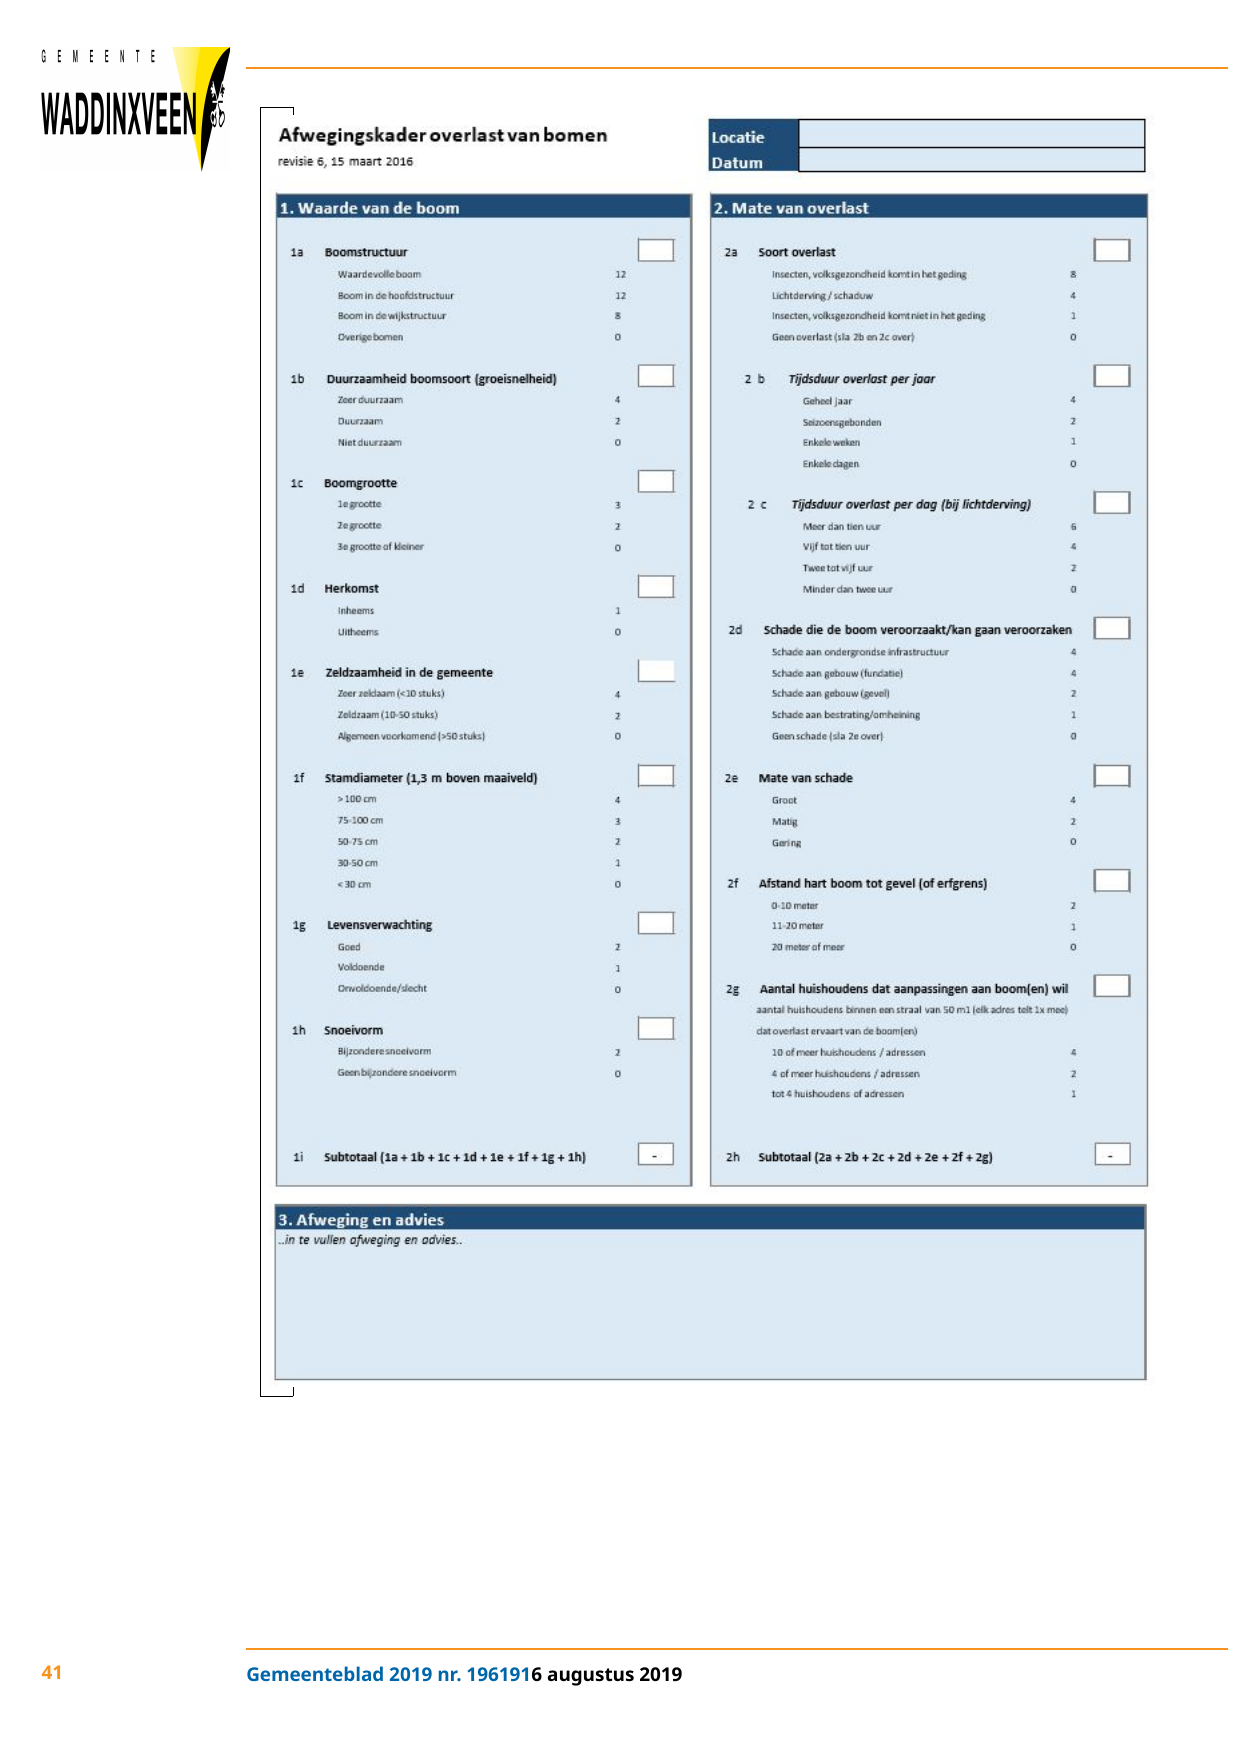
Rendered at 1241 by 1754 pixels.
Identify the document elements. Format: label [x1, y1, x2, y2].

picture [268, 115, 1155, 1387]
picture [41, 47, 231, 172]
